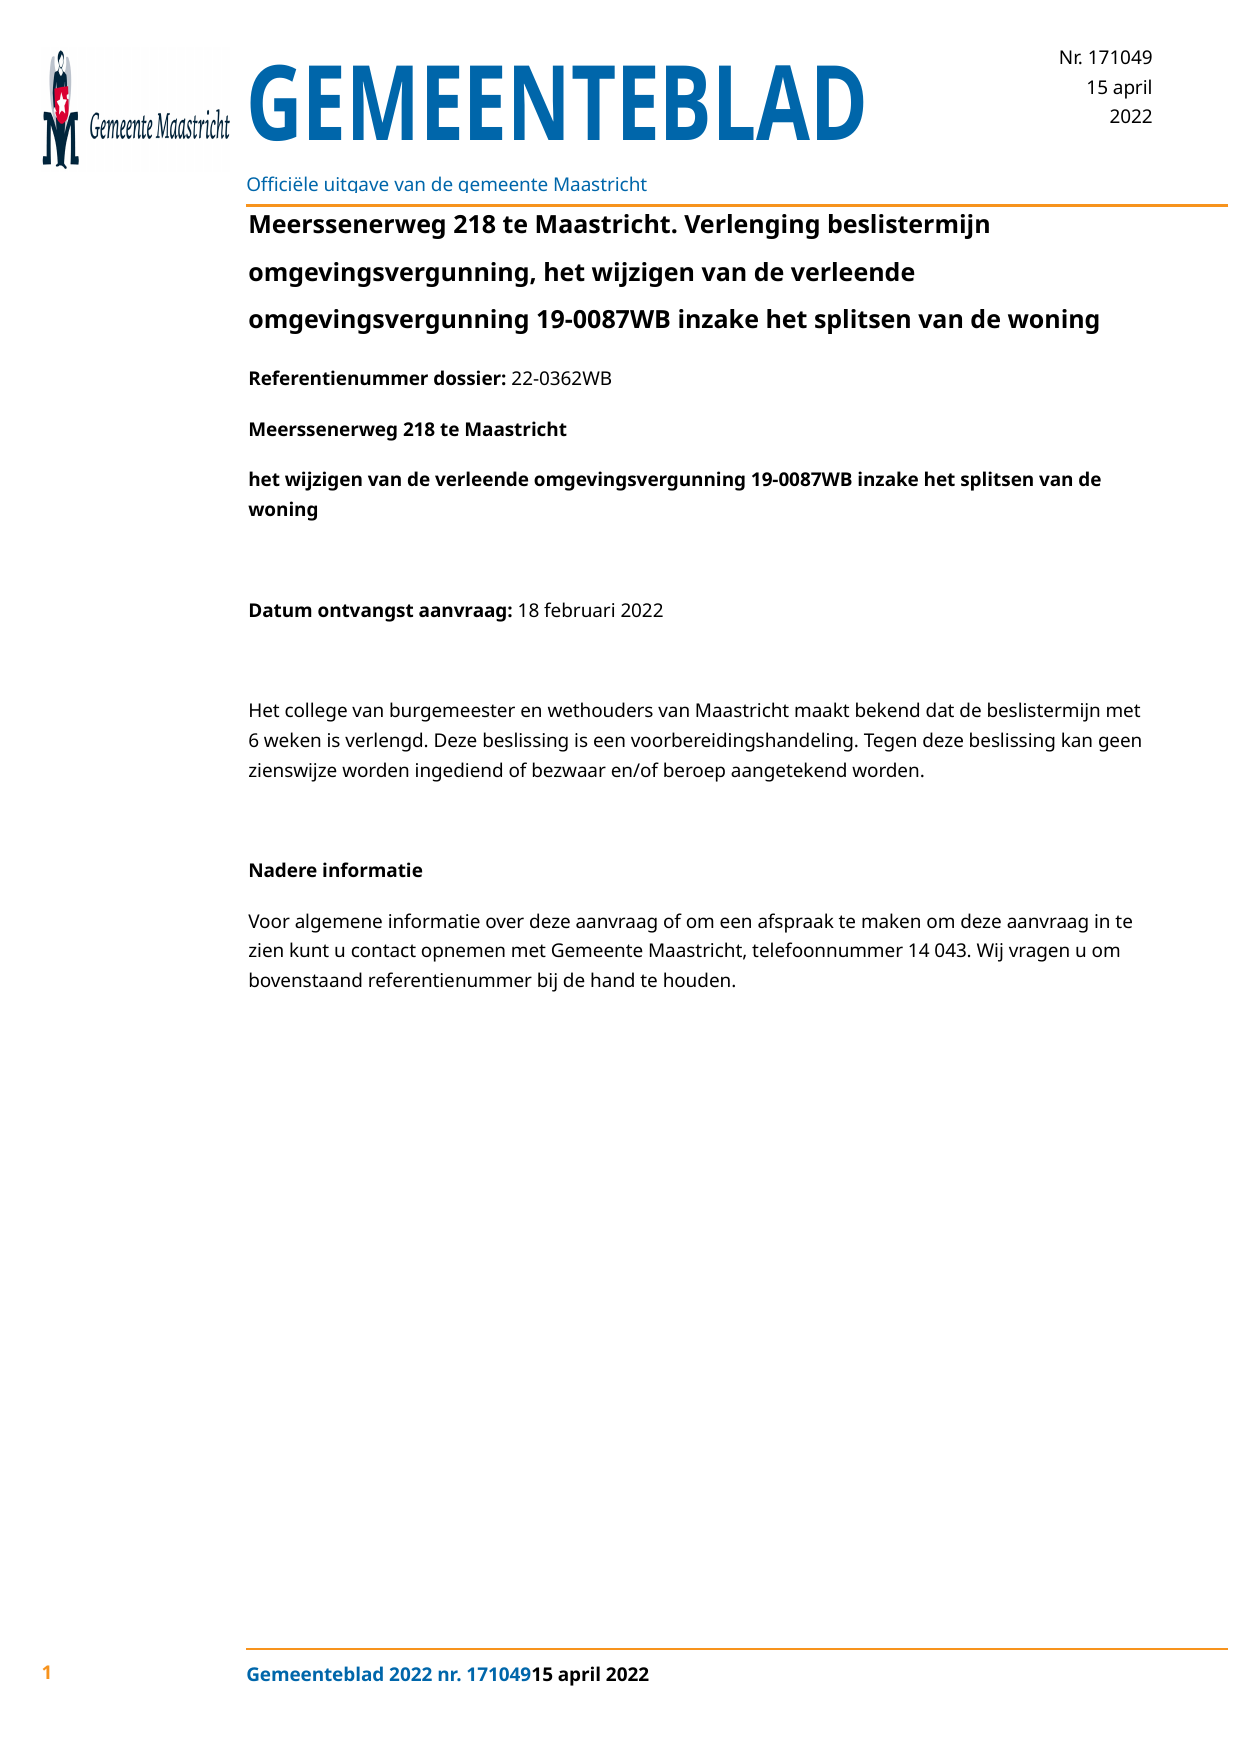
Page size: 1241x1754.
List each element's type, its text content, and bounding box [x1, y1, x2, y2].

text Datum ontvangst aanvraag: 18 februari 2022 [248, 597, 1152, 622]
text Meerssenerweg 218 te Maastricht. Verlenging beslistermijn omgevingsvergunning, het wijzigen van de verleende omgevingsvergunning 19-0087WB inzake het splitsen van de woning [248, 207, 1152, 336]
picture [41, 47, 231, 172]
text het wijzigen van de verleende omgevingsvergunning 19-0087WB inzake het splitsen van de woning [248, 466, 1152, 522]
text Voor algemene informatie over deze aanvraag of om een afspraak te maken om deze aanvraag in te zien kunt u contact opnemen met Gemeente Maastricht, telefoonnummer 14 043. Wij vragen u om bovenstaand referentienummer bij de hand te houden. [248, 908, 1152, 993]
text Meerssenerweg 218 te Maastricht [248, 416, 1152, 442]
text Nadere informatie [248, 858, 1152, 883]
text Het college van burgemeester en wethouders van Maastricht maakt bekend dat de beslistermijn met 6 weken is verlengd. Deze beslissing is een voorbereidingshandeling. Tegen deze beslissing kan geen zienswijze worden ingediend of bezwaar en/of beroep aangetekend worden. [248, 698, 1152, 782]
text Referentienummer dossier: 22-0362WB [248, 366, 1152, 391]
